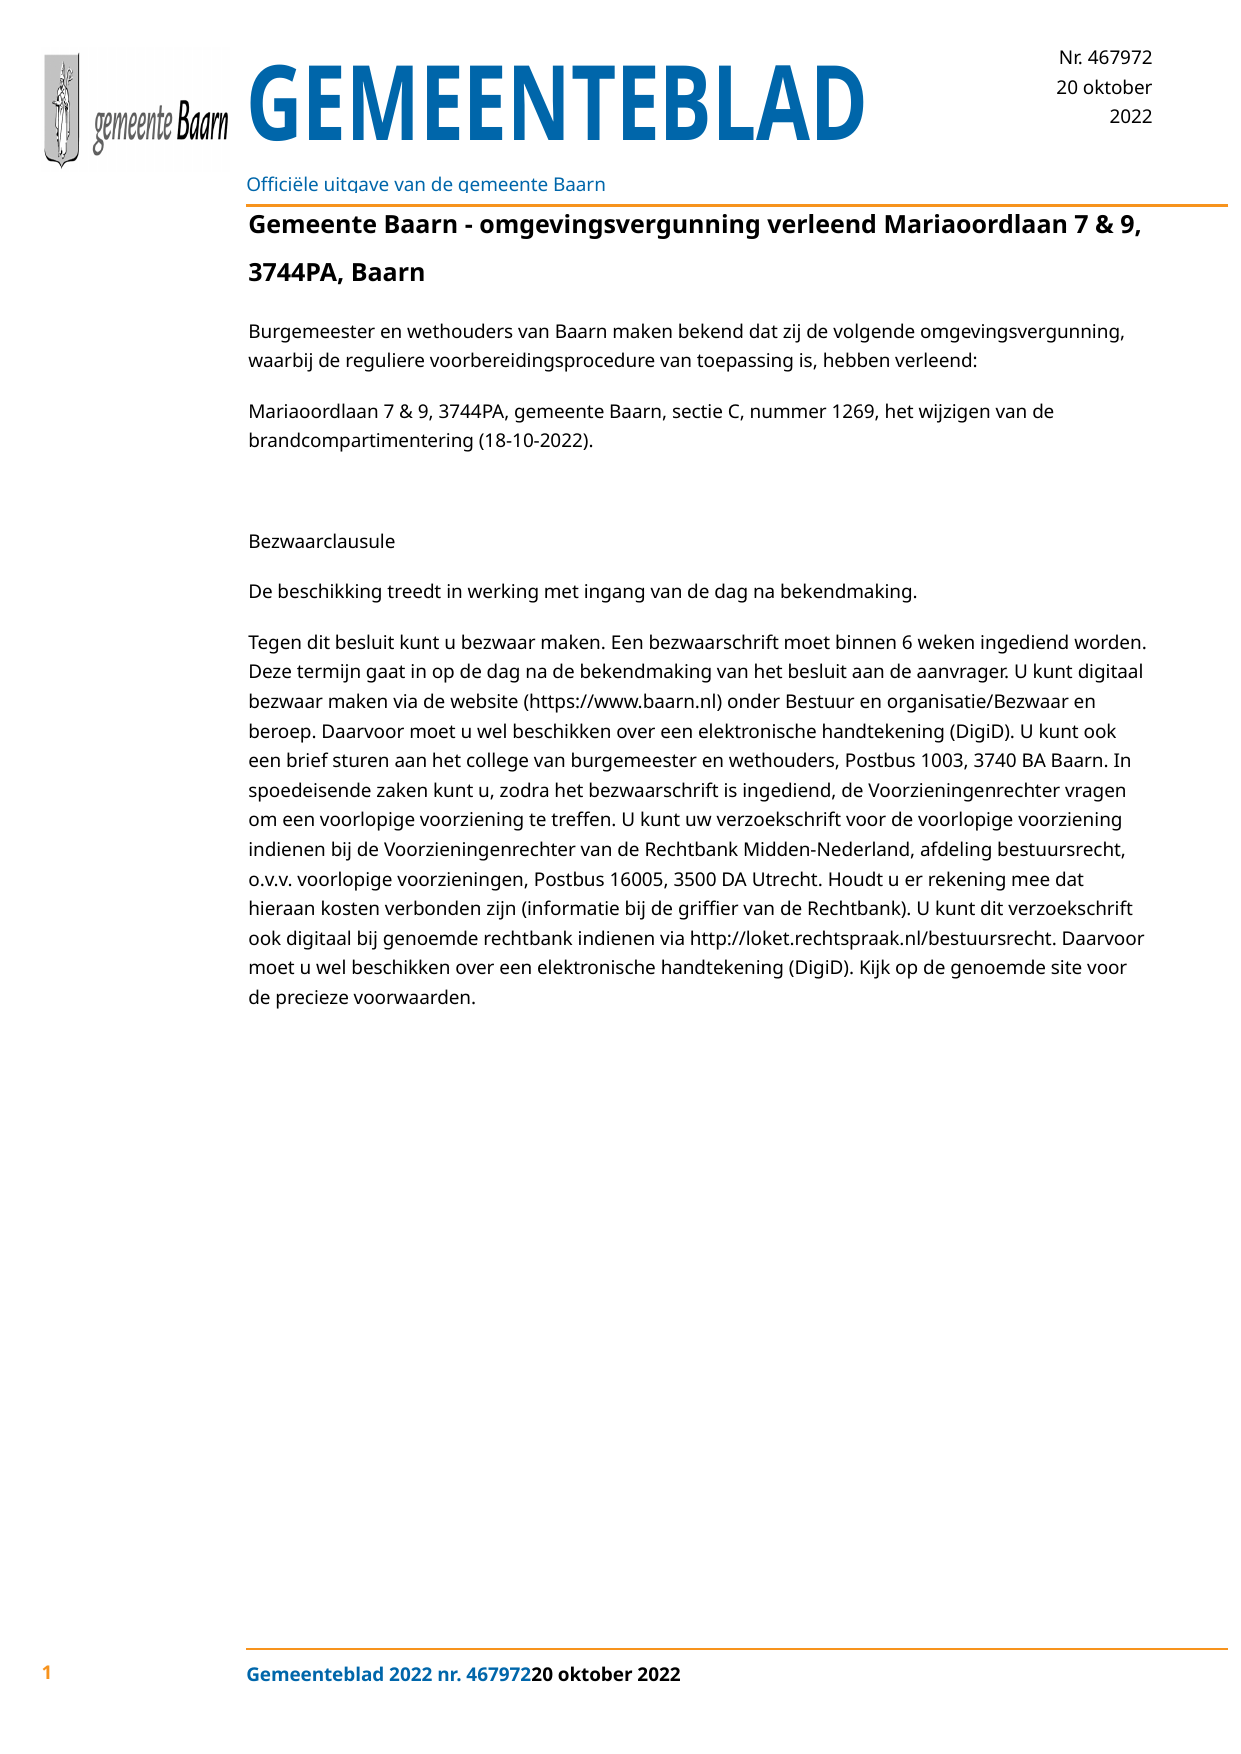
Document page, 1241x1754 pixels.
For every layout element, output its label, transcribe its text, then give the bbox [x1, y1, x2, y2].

text Burgemeester en wethouders van Baarn maken bekend dat zij de volgende omgevingsvergunning, waarbij de reguliere voorbereidingsprocedure van toepassing is, hebben verleend: [248, 318, 1152, 373]
text Gemeente Baarn - omgevingsvergunning verleend Mariaoordlaan 7 & 9, 3744PA, Baarn [248, 207, 1152, 288]
text Bezwaarclausule [248, 528, 1152, 554]
text De beschikking treedt in werking met ingang van de dag na bekendmaking. [248, 579, 1152, 604]
picture [41, 47, 231, 172]
text Tegen dit besluit kunt u bezwaar maken. Een bezwaarschrift moet binnen 6 weken ingediend worden. Deze termijn gaat in op de dag na de bekendmaking van het besluit aan de aanvrager. U kunt digitaal bezwaar maken via de website (https://www.baarn.nl) onder Bestuur en organisatie/Bezwaar en beroep. Daarvoor moet u wel beschikken over een elektronische handtekening (DigiD). U kunt ook een brief sturen aan het college van burgemeester en wethouders, Postbus 1003, 3740 BA Baarn. In spoedeisende zaken kunt u, zodra het bezwaarschrift is ingediend, de Voorzieningenrechter vragen om een voorlopige voorziening te treffen. U kunt uw verzoekschrift voor de voorlopige voorziening indienen bij de Voorzieningenrechter van de Rechtbank Midden-Nederland, afdeling bestuursrecht, o.v.v. voorlopige voorzieningen, Postbus 16005, 3500 DA Utrecht. Houdt u er rekening mee dat hieraan kosten verbonden zijn (informatie bij de griffier van de Rechtbank). U kunt dit verzoekschrift ook digitaal bij genoemde rechtbank indienen via http://loket.rechtspraak.nl/bestuursrecht. Daarvoor moet u wel beschikken over een elektronische handtekening (DigiD). Kijk op de genoemde site voor de precieze voorwaarden. [248, 629, 1152, 1010]
text Mariaoordlaan 7 & 9, 3744PA, gemeente Baarn, sectie C, nummer 1269, het wijzigen van de brandcompartimentering (18-10-2022). [248, 398, 1152, 453]
